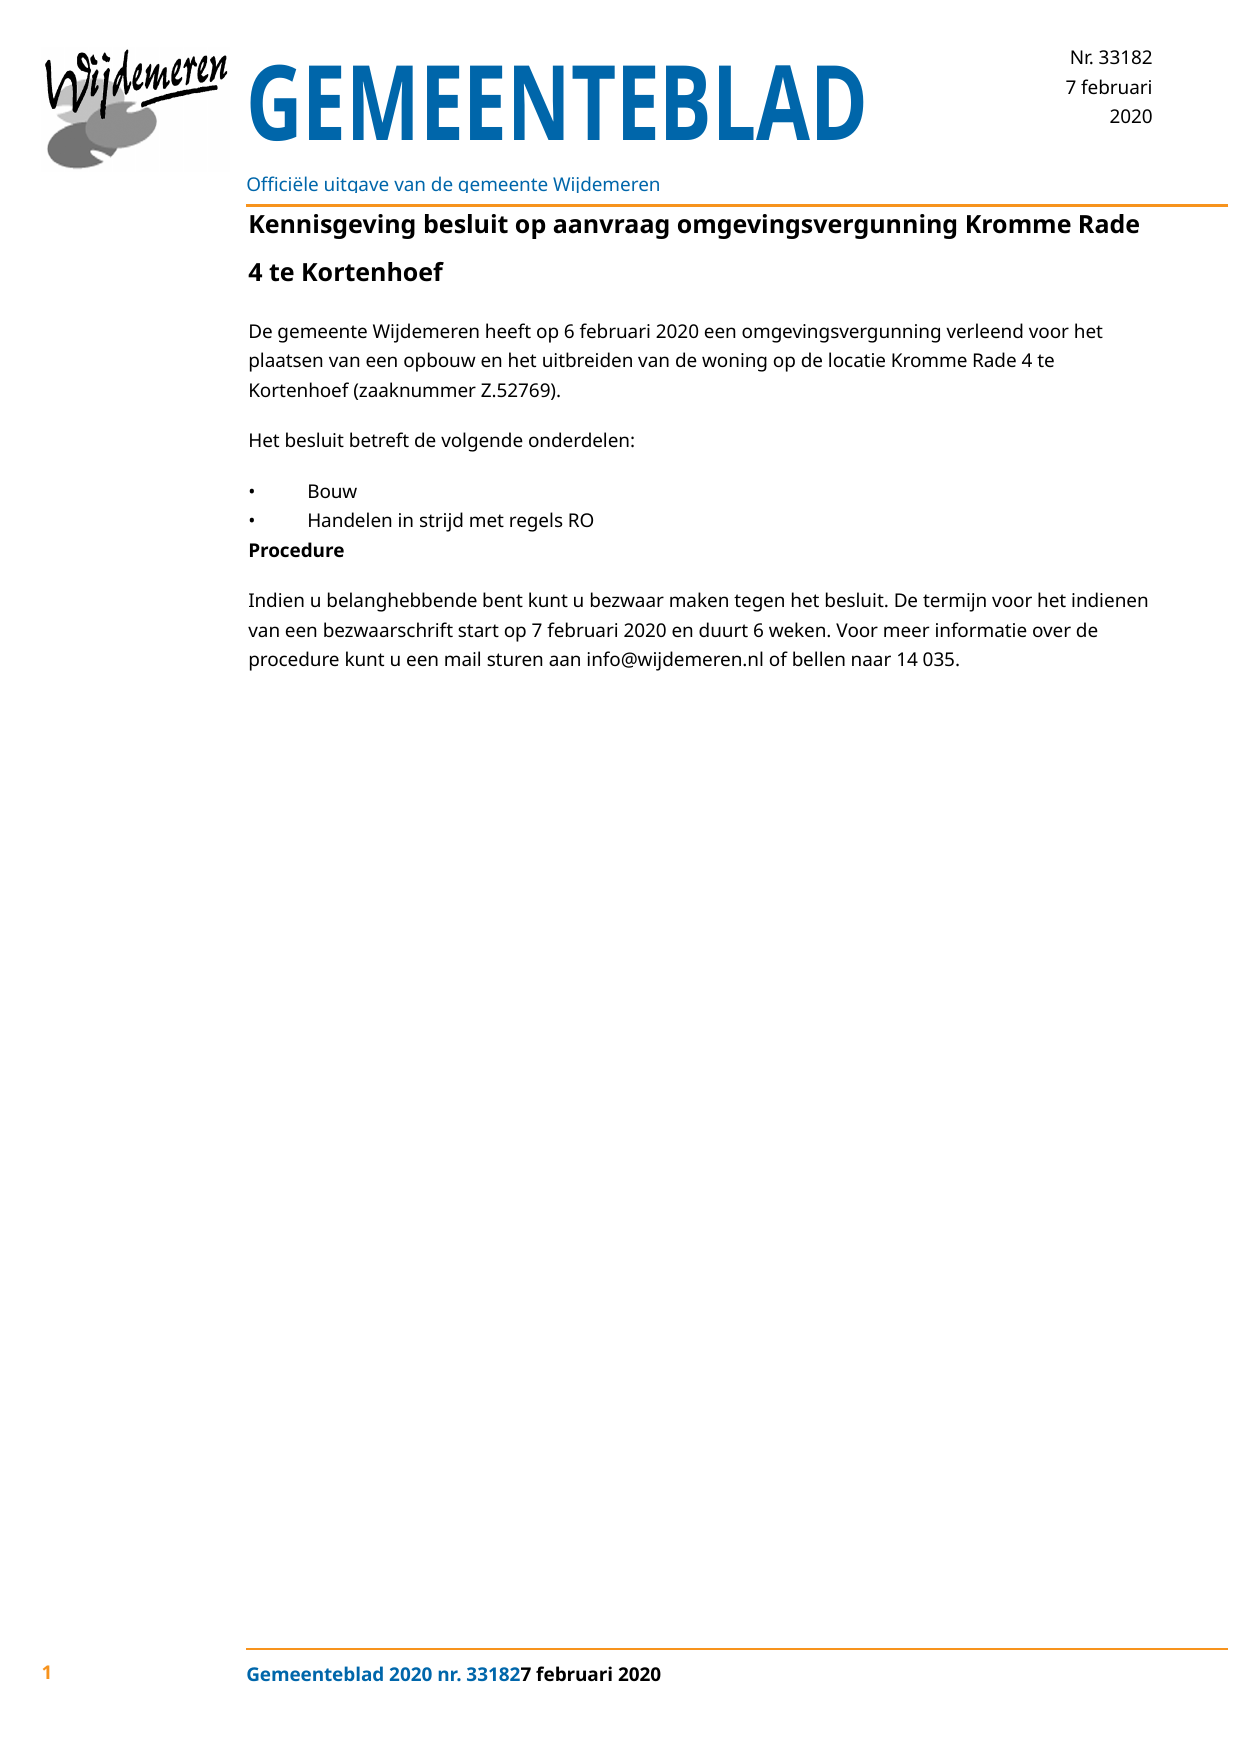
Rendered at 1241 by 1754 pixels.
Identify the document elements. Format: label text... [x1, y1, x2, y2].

text Indien u belanghebbende bent kunt u bezwaar maken tegen het besluit. De termijn voor het indienen van een bezwaarschrift start op 7 februari 2020 en duurt 6 weken. Voor meer informatie over de procedure kunt u een mail sturen aan info@wijdemeren.nl of bellen naar 14 035. [248, 587, 1152, 672]
list Bouw [248, 478, 1152, 504]
text Kennisgeving besluit op aanvraag omgevingsvergunning Kromme Rade 4 te Kortenhoef [248, 207, 1152, 288]
text Het besluit betreft de volgende onderdelen: [248, 427, 1152, 453]
picture [41, 47, 231, 172]
list Handelen in strijd met regels RO [248, 507, 1152, 533]
text Procedure [248, 537, 1152, 563]
text De gemeente Wijdemeren heeft op 6 februari 2020 een omgevingsvergunning verleend voor het plaatsen van een opbouw en het uitbreiden van de woning op de locatie Kromme Rade 4 te Kortenhoef (zaaknummer Z.52769). [248, 318, 1152, 403]
